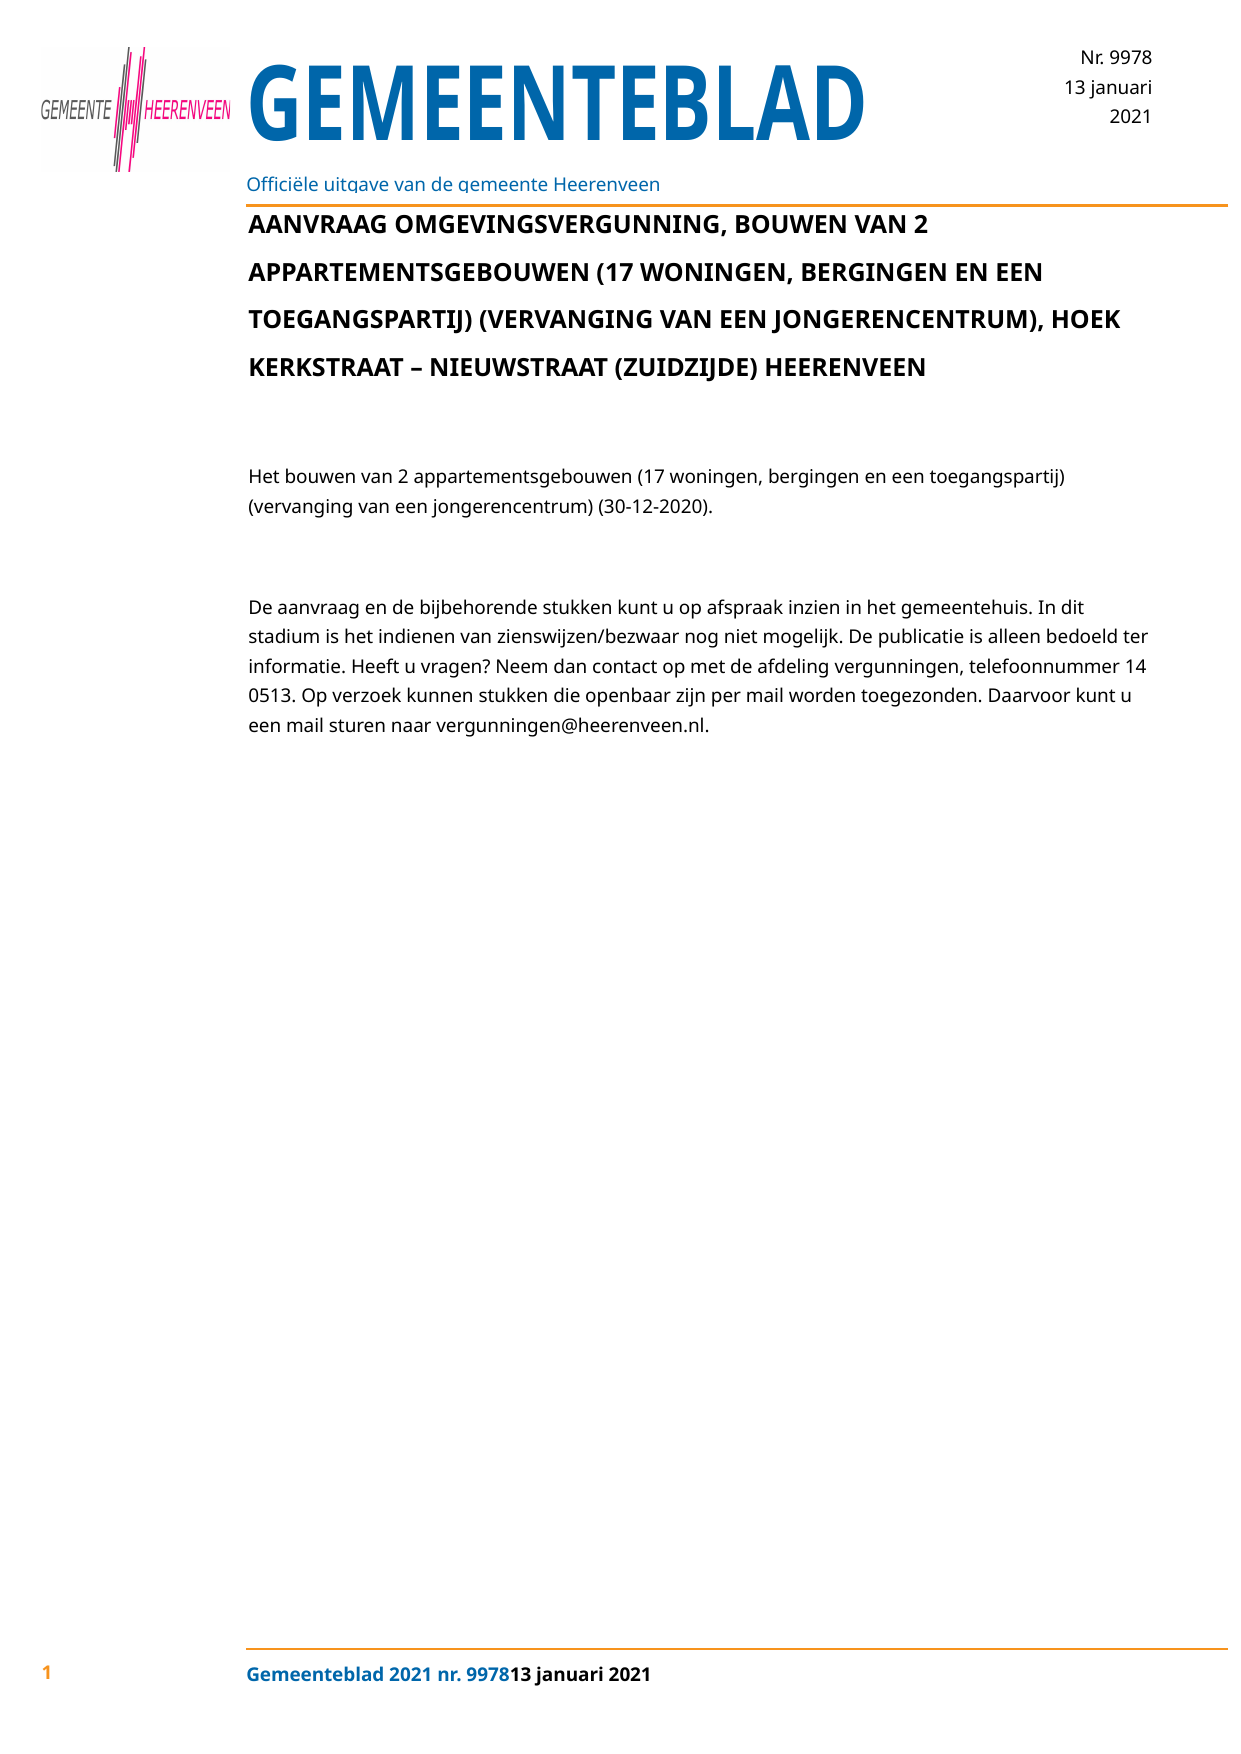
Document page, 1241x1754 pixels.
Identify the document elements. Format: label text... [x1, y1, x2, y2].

text AANVRAAG OMGEVINGSVERGUNNING, BOUWEN VAN 2 APPARTEMENTSGEBOUWEN (17 WONINGEN, BERGINGEN EN EEN TOEGANGSPARTIJ) (VERVANGING VAN EEN JONGERENCENTRUM), HOEK KERKSTRAAT – NIEUWSTRAAT (ZUIDZIJDE) HEERENVEEN [248, 207, 1152, 384]
text De aanvraag en de bijbehorende stukken kunt u op afspraak inzien in het gemeentehuis. In dit stadium is het indienen van zienswijzen/bezwaar nog niet mogelijk. De publicatie is alleen bedoeld ter informatie. Heeft u vragen? Neem dan contact op met de afdeling vergunningen, telefoonnummer 14 0513. Op verzoek kunnen stukken die openbaar zijn per mail worden toegezonden. Daarvoor kunt u een mail sturen naar vergunningen@heerenveen.nl. [248, 594, 1152, 738]
text Het bouwen van 2 appartementsgebouwen (17 woningen, bergingen en een toegangspartij) (vervanging van een jongerencentrum) (30-12-2020). [248, 463, 1152, 519]
picture [41, 47, 231, 172]
